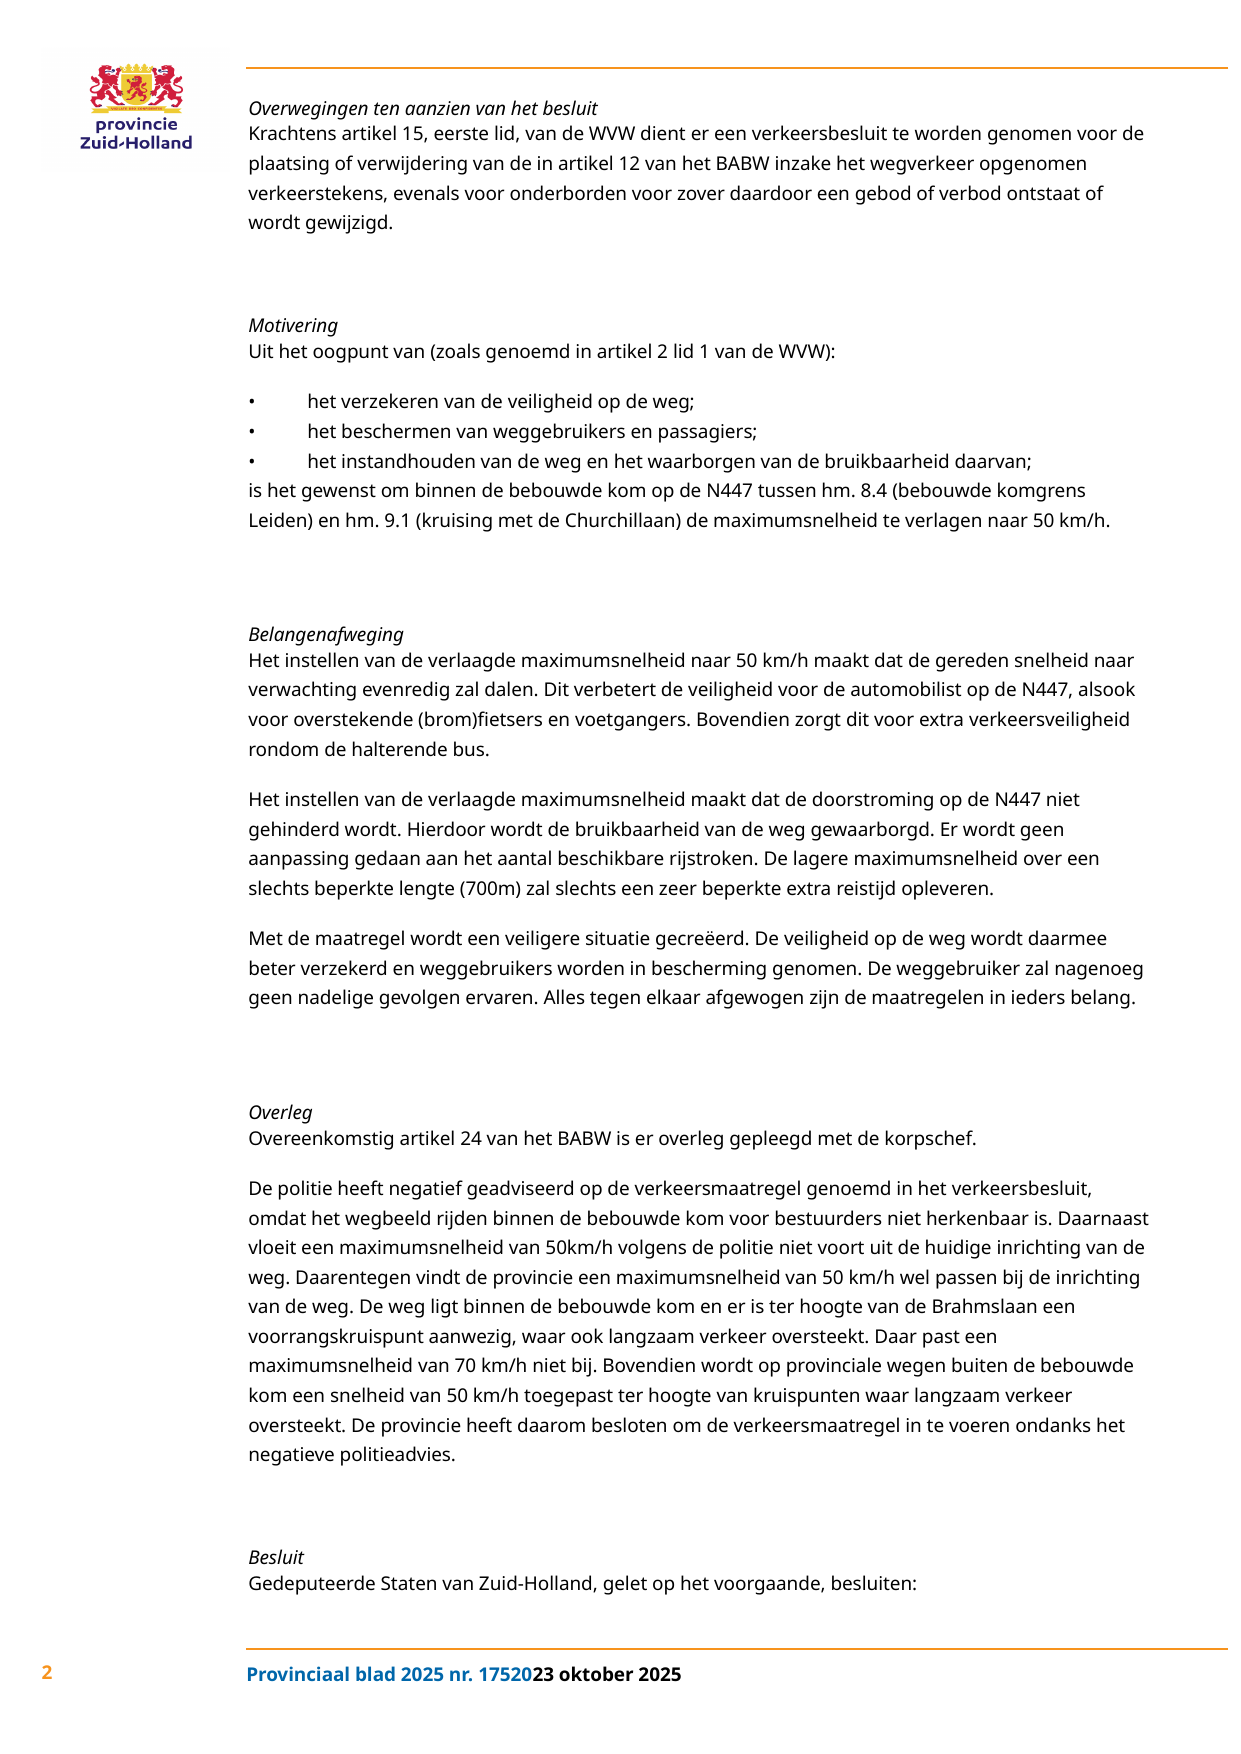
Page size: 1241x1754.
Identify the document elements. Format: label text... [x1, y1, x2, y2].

text Met de maatregel wordt een veiligere situatie gecreëerd. De veiligheid op de weg wordt daarmee beter verzekerd en weggebruikers worden in bescherming genomen. De weggebruiker zal nagenoeg geen nadelige gevolgen ervaren. Alles tegen elkaar afgewogen zijn de maatregelen in ieders belang. [248, 925, 1152, 1010]
text Krachtens artikel 15, eerste lid, van de WVW dient er een verkeersbesluit te worden genomen voor de plaatsing of verwijdering van de in artikel 12 van het BABW inzake het wegverkeer opgenomen verkeerstekens, evenals voor onderborden voor zover daardoor een gebod of verbod ontstaat of wordt gewijzigd. [248, 121, 1152, 235]
text is het gewenst om binnen de bebouwde kom op de N447 tussen hm. 8.4 (bebouwde komgrens Leiden) en hm. 9.1 (kruising met de Churchillaan) de maximumsnelheid te verlagen naar 50 km/h. [248, 477, 1152, 533]
text De politie heeft negatief geadviseerd op de verkeersmaatregel genoemd in het verkeersbesluit, omdat het wegbeeld rijden binnen de bebouwde kom voor bestuurders niet herkenbaar is. Daarnaast vloeit een maximumsnelheid van 50km/h volgens de politie niet voort uit de huidige inrichting van de weg. Daarentegen vindt de provincie een maximumsnelheid van 50 km/h wel passen bij de inrichting van de weg. De weg ligt binnen de bebouwde kom en er is ter hoogte van de Brahmslaan een voorrangskruispunt aanwezig, waar ook langzaam verkeer oversteekt. Daar past een maximumsnelheid van 70 km/h niet bij. Bovendien wordt op provinciale wegen buiten de bebouwde kom een snelheid van 50 km/h toegepast ter hoogte van kruispunten waar langzaam verkeer oversteekt. De provincie heeft daarom besloten om de verkeersmaatregel in te voeren ondanks het negatieve politieadvies. [248, 1175, 1152, 1467]
text Uit het oogpunt van (zoals genoemd in artikel 2 lid 1 van de WVW): [248, 338, 1152, 364]
text Overleg [248, 1099, 1152, 1125]
text Overwegingen ten aanzien van het besluit [248, 95, 1152, 121]
text Belangenafweging [248, 621, 1152, 647]
text Overeenkomstig artikel 24 van het BABW is er overleg gepleegd met de korpschef. [248, 1125, 1152, 1150]
picture [41, 47, 231, 172]
text Besluit [248, 1544, 1152, 1570]
list het beschermen van weggebruikers en passagiers; [248, 418, 1152, 444]
text Het instellen van de verlaagde maximumsnelheid naar 50 km/h maakt dat de gereden snelheid naar verwachting evenredig zal dalen. Dit verbetert de veiligheid voor de automobilist op de N447, alsook voor overstekende (brom)fietsers en voetgangers. Bovendien zorgt dit voor extra verkeersveiligheid rondom de halterende bus. [248, 647, 1152, 762]
text Het instellen van de verlaagde maximumsnelheid maakt dat de doorstroming op de N447 niet gehinderd wordt. Hierdoor wordt de bruikbaarheid van de weg gewaarborgd. Er wordt geen aanpassing gedaan aan het aantal beschikbare rijstroken. De lagere maximumsnelheid over een slechts beperkte lengte (700m) zal slechts een zeer beperkte extra reistijd opleveren. [248, 786, 1152, 901]
text Motivering [248, 312, 1152, 338]
text Gedeputeerde Staten van Zuid-Holland, gelet op het voorgaande, besluiten: [248, 1570, 1152, 1596]
list het instandhouden van de weg en het waarborgen van de bruikbaarheid daarvan; [248, 448, 1152, 473]
list het verzekeren van de veiligheid op de weg; [248, 389, 1152, 414]
